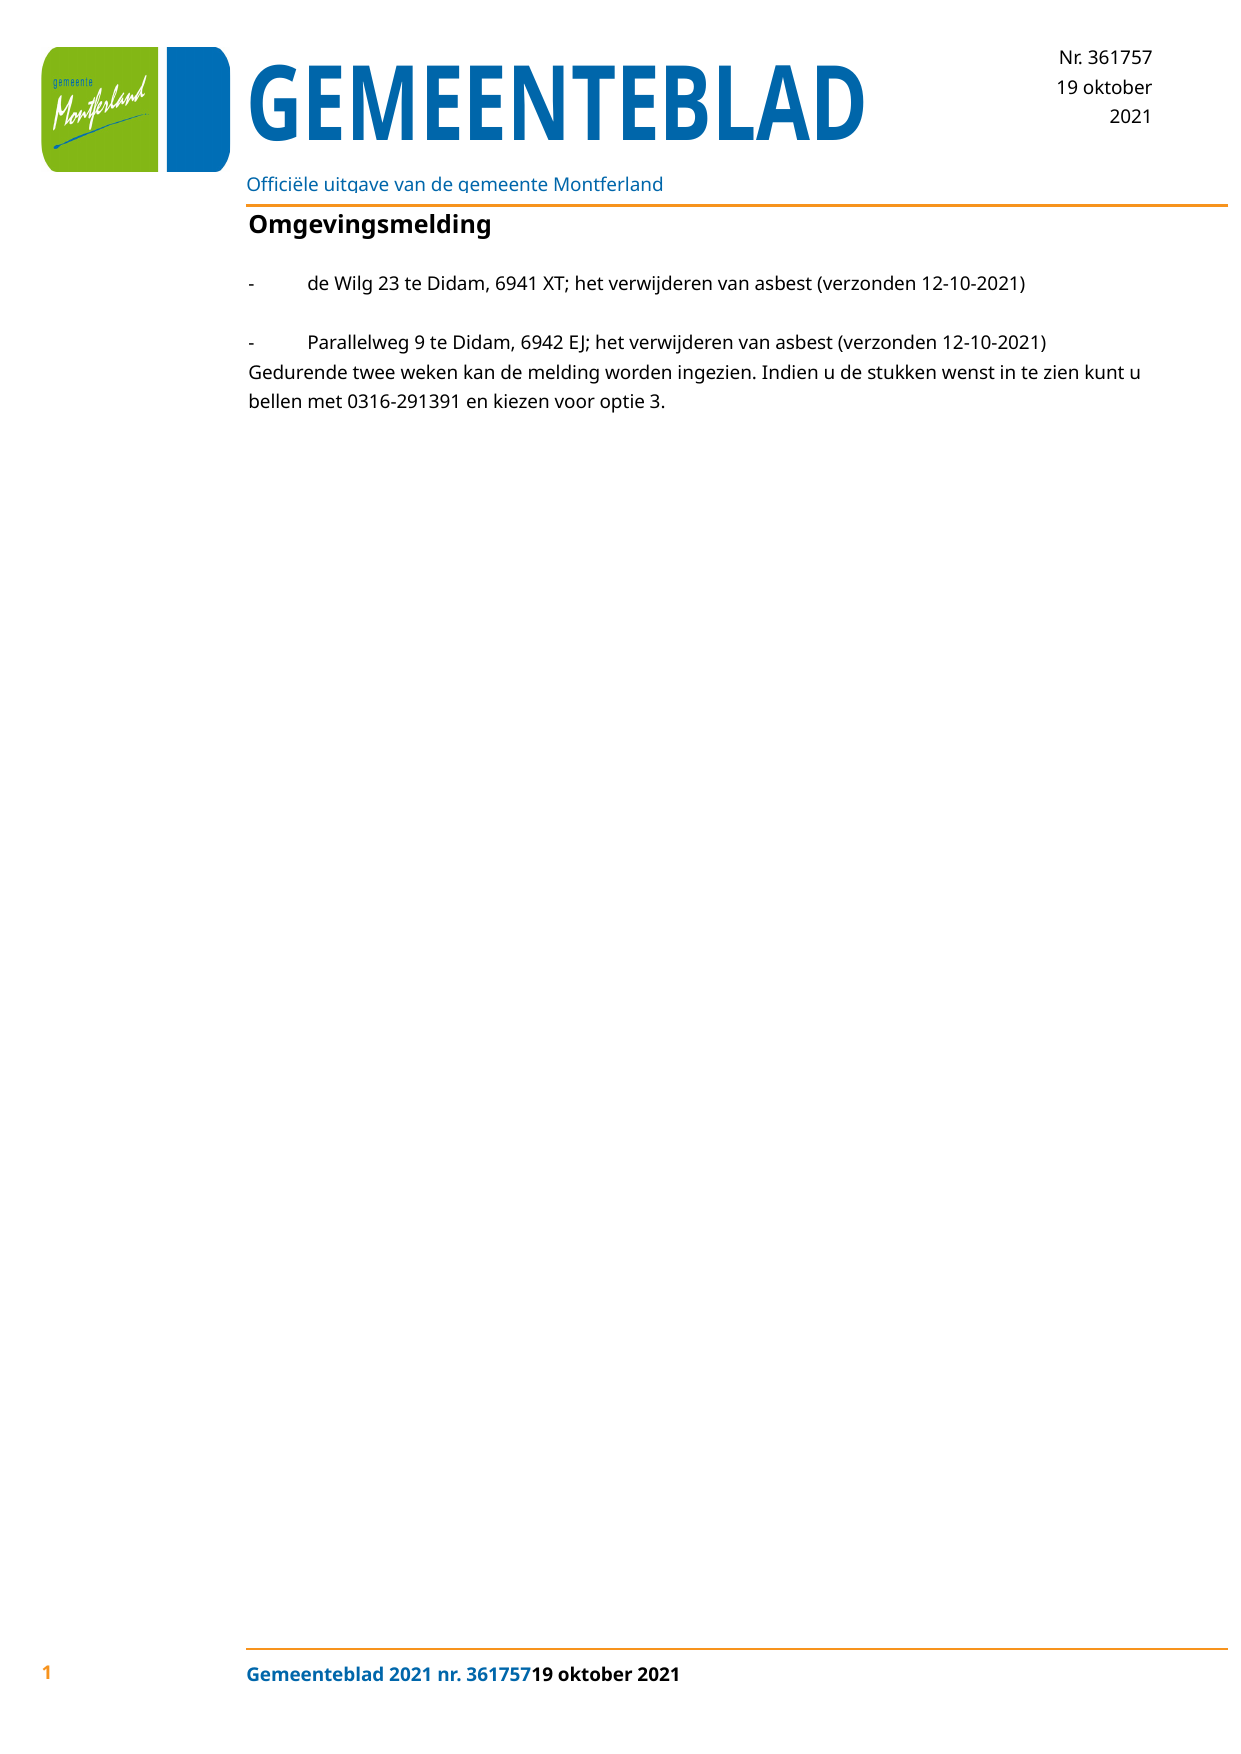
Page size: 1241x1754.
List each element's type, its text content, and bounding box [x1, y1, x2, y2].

picture [41, 47, 231, 172]
text Gedurende twee weken kan de melding worden ingezien. Indien u de stukken wenst in te zien kunt u bellen met 0316-291391 en kiezen voor optie 3. [248, 359, 1152, 414]
list Parallelweg 9 te Didam, 6942 EJ; het verwijderen van asbest (verzonden 12-10-2021) [248, 329, 1152, 355]
text Omgevingsmelding [248, 207, 1152, 241]
list de Wilg 23 te Didam, 6941 XT; het verwijderen van asbest (verzonden 12-10-2021) [248, 270, 1152, 296]
